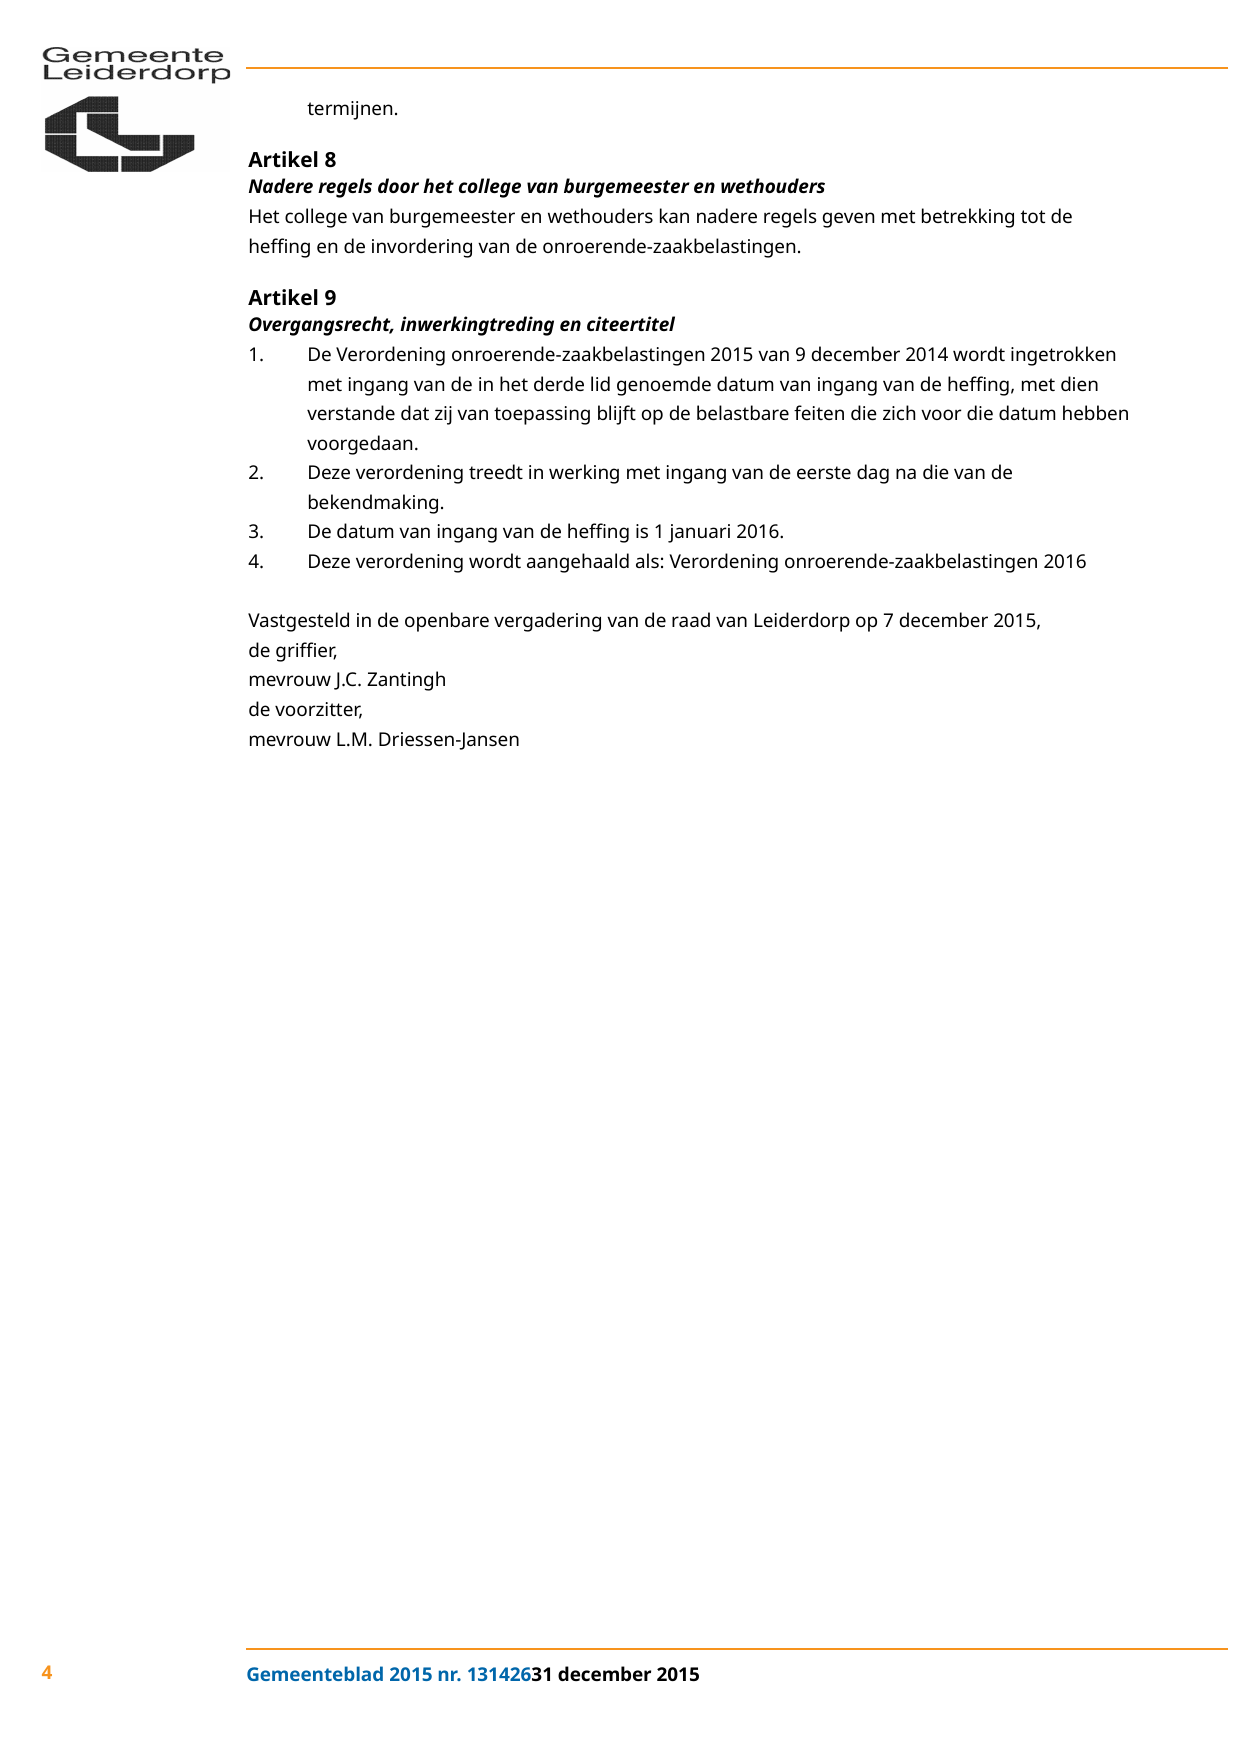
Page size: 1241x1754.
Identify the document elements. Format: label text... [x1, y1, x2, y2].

list termijnen. [248, 95, 1152, 121]
list De datum van ingang van de heffing is 1 januari 2016. [248, 519, 1152, 544]
picture [41, 47, 231, 172]
text heffing en de invordering van de onroerende-zaakbelastingen. [248, 233, 1152, 258]
text Artikel 8 [248, 145, 1152, 174]
text mevrouw J.C. Zantingh [248, 667, 1152, 692]
text Het college van burgemeester en wethouders kan nadere regels geven met betrekking tot de [248, 203, 1152, 229]
text Nadere regels door het college van burgemeester en wethouders [248, 174, 1152, 199]
text Vastgesteld in de openbare vergadering van de raad van Leiderdorp op 7 december 2015, [248, 607, 1152, 633]
text de griffier, [248, 637, 1152, 663]
list bekendmaking. [248, 489, 1152, 515]
text Overgangsrecht, inwerkingtreding en citeertitel [248, 312, 1152, 337]
list Deze verordening wordt aangehaald als: Verordening onroerende-zaakbelastingen 2016 [248, 548, 1152, 574]
text de voorzitter, [248, 696, 1152, 722]
text Artikel 9 [248, 283, 1152, 312]
list De Verordening onroerende-zaakbelastingen 2015 van 9 december 2014 wordt ingetrokken met ingang van de in het derde lid genoemde datum van ingang van de heffing, met dien verstande dat zij van toepassing blijft op de belastbare feiten die zich voor die datum hebben voorgedaan. [248, 341, 1152, 456]
text mevrouw L.M. Driessen-Jansen [248, 726, 1152, 752]
list Deze verordening treedt in werking met ingang van de eerste dag na die van de [248, 459, 1152, 485]
